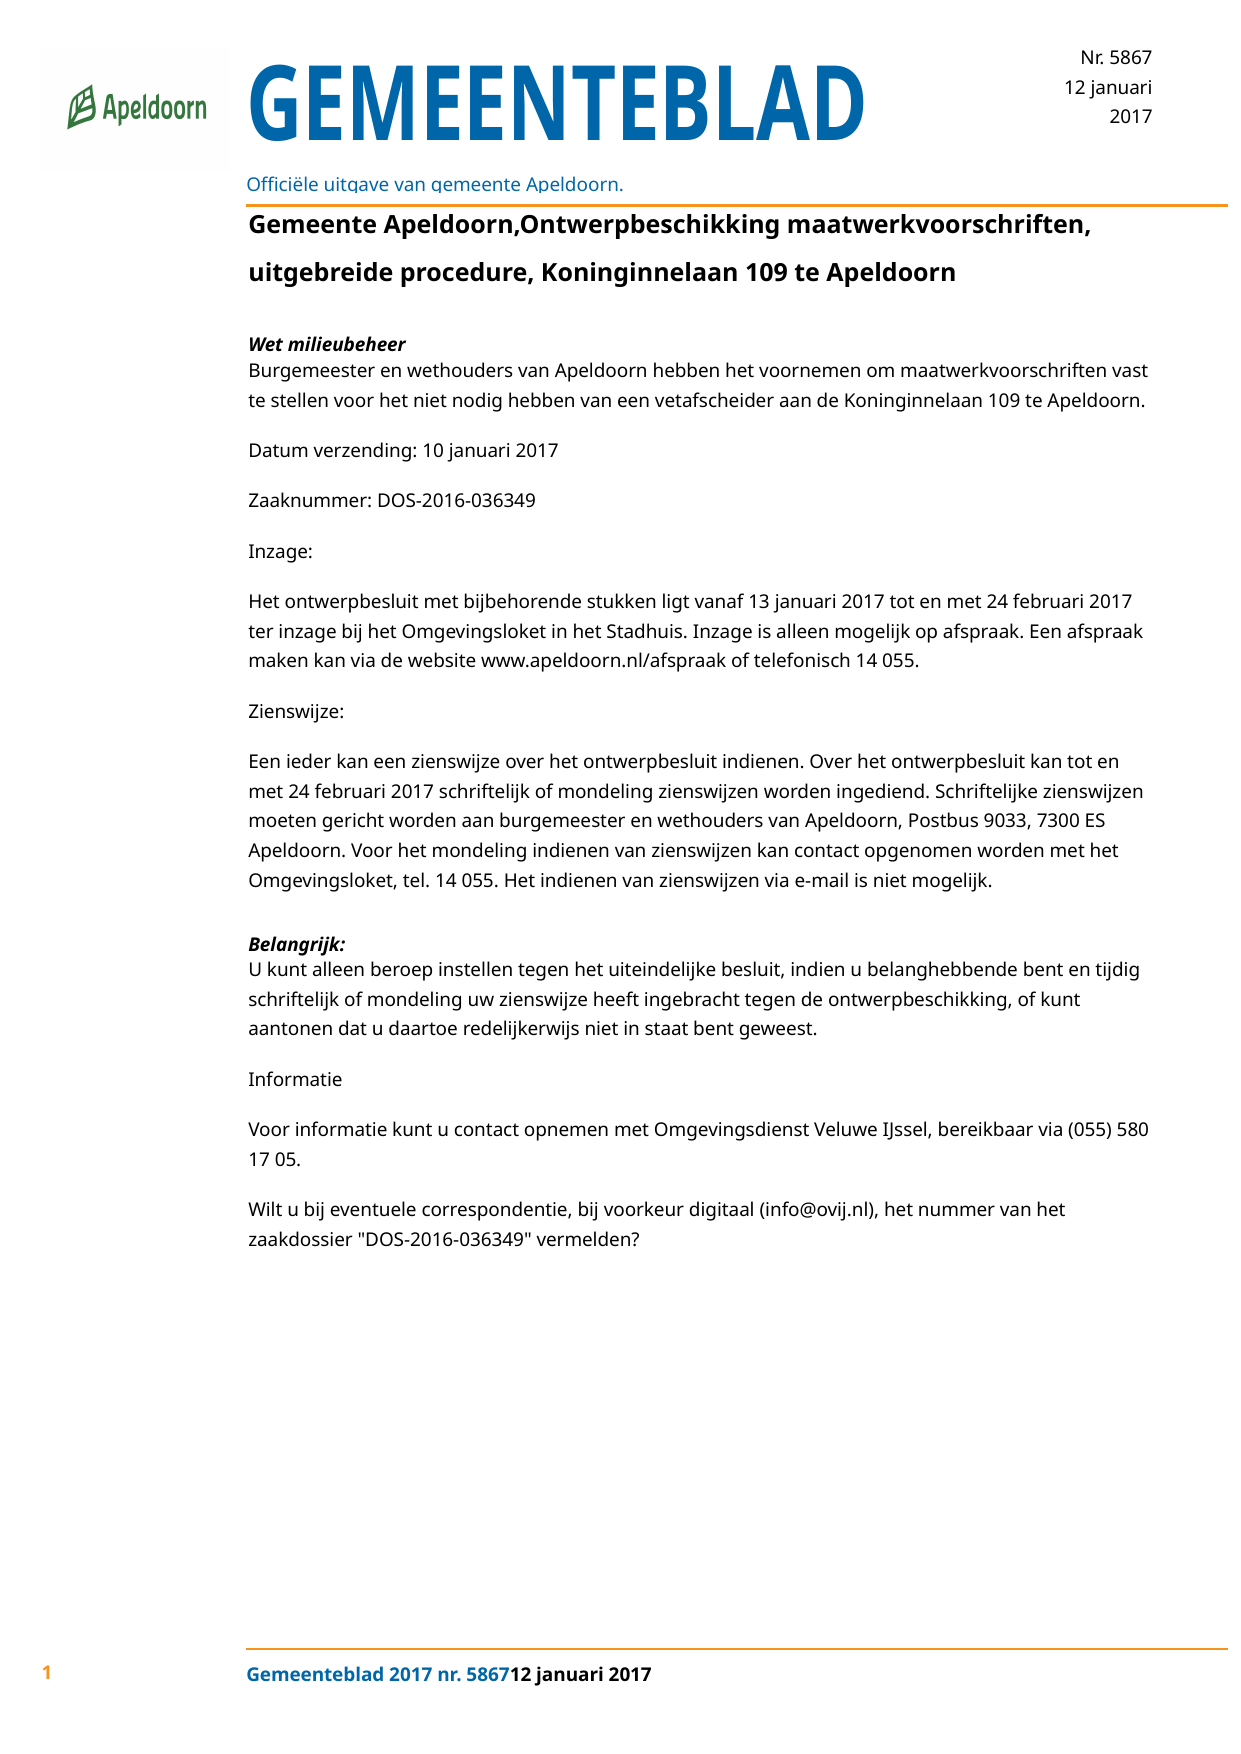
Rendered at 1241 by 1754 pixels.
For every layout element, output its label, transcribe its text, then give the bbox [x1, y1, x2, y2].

text Zaaknummer: DOS-2016-036349 [248, 488, 1152, 513]
text Burgemeester en wethouders van Apeldoorn hebben het voornemen om maatwerkvoorschriften vast te stellen voor het niet nodig hebben van een vetafscheider aan de Koninginnelaan 109 te Apeldoorn. [248, 357, 1152, 412]
text Inzage: [248, 538, 1152, 564]
text Informatie [248, 1066, 1152, 1092]
picture [41, 47, 231, 172]
text Wet milieubeheer [248, 331, 1152, 357]
text Zienswijze: [248, 698, 1152, 724]
text Gemeente Apeldoorn,Ontwerpbeschikking maatwerkvoorschriften, uitgebreide procedure, Koninginnelaan 109 te Apeldoorn [248, 207, 1152, 288]
text Een ieder kan een zienswijze over het ontwerpbesluit indienen. Over het ontwerpbesluit kan tot en met 24 februari 2017 schriftelijk of mondeling zienswijzen worden ingediend. Schriftelijke zienswijzen moeten gericht worden aan burgemeester en wethouders van Apeldoorn, Postbus 9033, 7300 ES Apeldoorn. Voor het mondeling indienen van zienswijzen kan contact opgenomen worden met het Omgevingsloket, tel. 14 055. Het indienen van zienswijzen via e-mail is niet mogelijk. [248, 748, 1152, 892]
text Belangrijk: [248, 931, 1152, 956]
text U kunt alleen beroep instellen tegen het uiteindelijke besluit, indien u belanghebbende bent en tijdig schriftelijk of mondeling uw zienswijze heeft ingebracht tegen de ontwerpbeschikking, of kunt aantonen dat u daartoe redelijkerwijs niet in staat bent geweest. [248, 956, 1152, 1041]
text Voor informatie kunt u contact opnemen met Omgevingsdienst Veluwe IJssel, bereikbaar via (055) 580 17 05. [248, 1116, 1152, 1172]
text Het ontwerpbesluit met bijbehorende stukken ligt vanaf 13 januari 2017 tot en met 24 februari 2017 ter inzage bij het Omgevingsloket in het Stadhuis. Inzage is alleen mogelijk op afspraak. Een afspraak maken kan via de website www.apeldoorn.nl/afspraak of telefonisch 14 055. [248, 588, 1152, 673]
text Wilt u bij eventuele correspondentie, bij voorkeur digitaal (info@ovij.nl), het nummer van het zaakdossier "DOS-2016-036349" vermelden? [248, 1196, 1152, 1252]
text Datum verzending: 10 januari 2017 [248, 437, 1152, 463]
